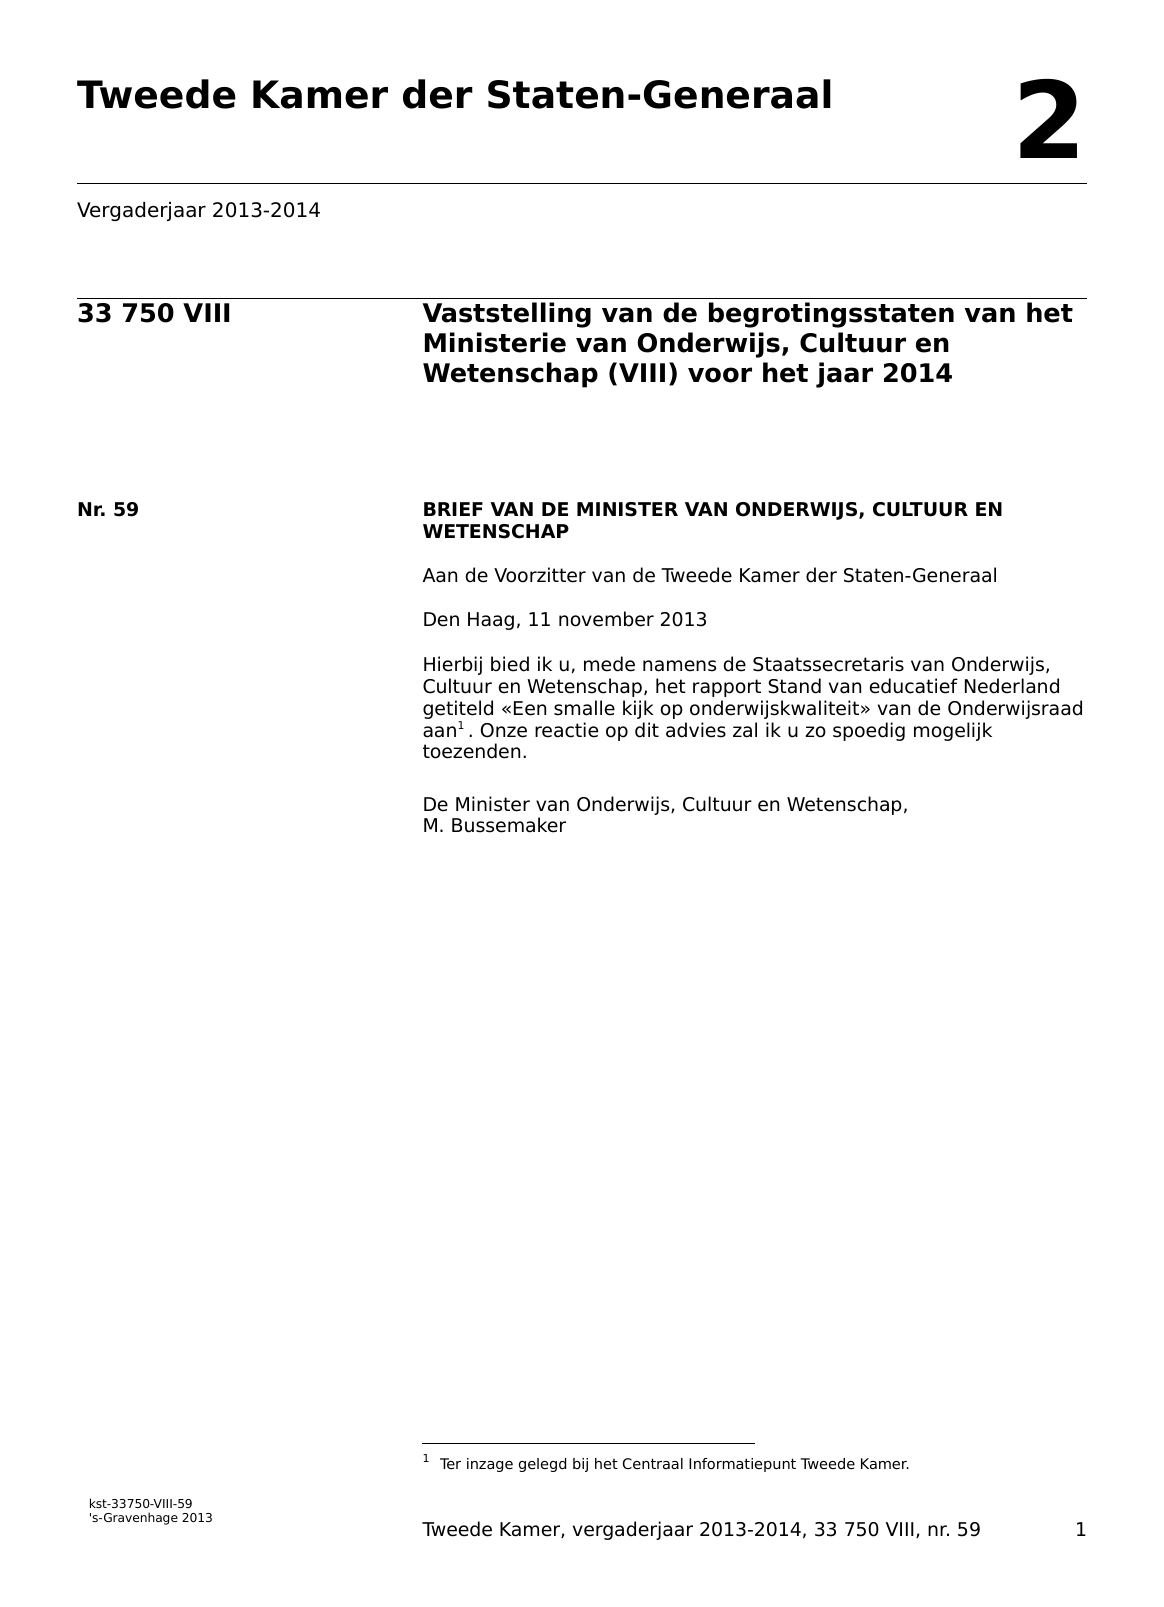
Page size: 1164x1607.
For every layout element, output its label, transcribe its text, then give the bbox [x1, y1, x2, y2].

subtitle 33 750 VIII Vaststelling van de begrotingsstaten van het Ministerie van Onderwijs, Cultuur en Wetenschap (VIII) voor het jaar 2014 [77, 299, 1087, 388]
text Aan de Voorzitter van de Tweede Kamer der Staten-Generaal [422, 565, 1087, 587]
text Den Haag, 11 november 2013 [422, 609, 1087, 631]
text Ter inzage gelegd bij het Centraal Informatiepunt Tweede Kamer. [422, 1452, 1087, 1474]
table_cell Vergaderjaar 2013-2014 [77, 184, 1087, 298]
text De Minister van Onderwijs, Cultuur en Wetenschap, M. Bussemaker [422, 793, 1087, 837]
text Hierbij bied ik u, mede namens de Staatssecretaris van Onderwijs, Cultuur en Wetenschap, het rapport Stand van educatief Nederland getiteld «Een smalle kijk op onderwijskwaliteit» van de Onderwijsraad aan. Onze reactie op dit advies zal ik u zo spoedig mogelijk toezenden. [422, 653, 1087, 763]
text kst-33750-VIII-59 [88, 1497, 323, 1511]
table_header Tweede Kamer der Staten-Generaal [77, 59, 886, 183]
subtitle Nr. 59 BRIEF VAN DE MINISTER VAN ONDERWIJS, CULTUUR EN WETENSCHAP [77, 499, 1087, 543]
table_header 2 [886, 59, 1087, 183]
text 's-Gravenhage 2013 [88, 1511, 323, 1525]
